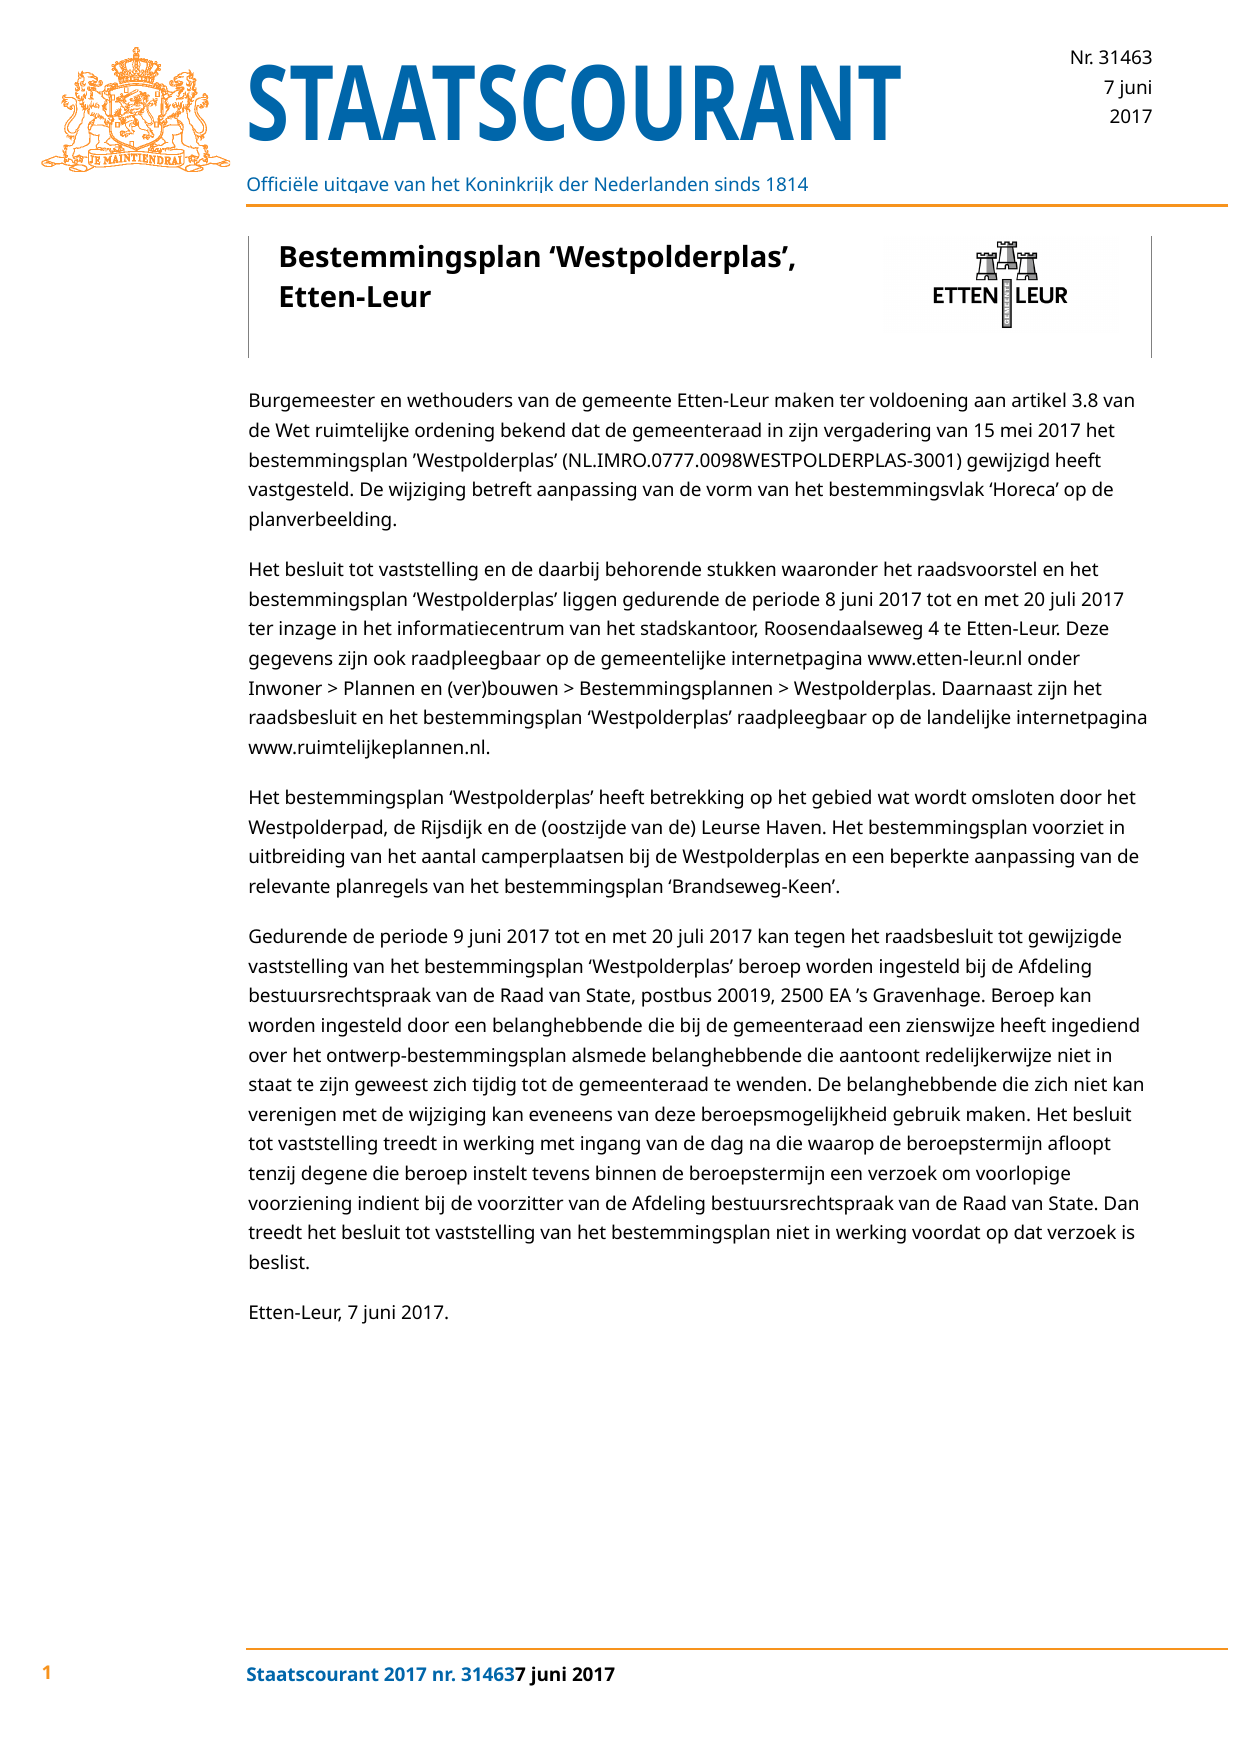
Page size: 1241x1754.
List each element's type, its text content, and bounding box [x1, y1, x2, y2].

picture [882, 236, 1119, 333]
picture [41, 47, 231, 172]
table_header [850, 236, 882, 332]
table_header [850, 333, 1151, 358]
text Gedurende de periode 9 juni 2017 tot en met 20 juli 2017 kan tegen het raadsbesluit tot gewijzigde vaststelling van het bestemmingsplan ‘Westpolderplas’ beroep worden ingesteld bij de Afdeling bestuursrechtspraak van de Raad van State, postbus 20019, 2500 EA ’s Gravenhage. Beroep kan worden ingesteld door een belanghebbende die bij de gemeenteraad een zienswijze heeft ingediend over het ontwerp-bestemmingsplan alsmede belanghebbende die aantoont redelijkerwijze niet in staat te zijn geweest zich tijdig tot de gemeenteraad te wenden. De belanghebbende die zich niet kan verenigen met de wijziging kan eveneens van deze beroepsmogelijkheid gebruik maken. Het besluit tot vaststelling treedt in werking met ingang van de dag na die waarop de beroepstermijn afloopt tenzij degene die beroep instelt tevens binnen de beroepstermijn een verzoek om voorlopige voorziening indient bij de voorzitter van de Afdeling bestuursrechtspraak van de Raad van State. Dan treedt het besluit tot vaststelling van het bestemmingsplan niet in werking voordat op dat verzoek is beslist. [248, 923, 1152, 1275]
table_header [1119, 236, 1151, 332]
text Etten-Leur, 7 juni 2017. [248, 1299, 1152, 1325]
text Het bestemmingsplan ‘Westpolderplas’ heeft betrekking op het gebied wat wordt omsloten door het Westpolderpad, de Rijsdijk en de (oostzijde van de) Leurse Haven. Het bestemmingsplan voorziet in uitbreiding van het aantal camperplaatsen bij de Westpolderplas en een beperkte aanpassing van de relevante planregels van het bestemmingsplan ‘Brandseweg-Keen’. [248, 784, 1152, 899]
text Het besluit tot vaststelling en de daarbij behorende stukken waaronder het raadsvoorstel en het bestemmingsplan ‘Westpolderplas’ liggen gedurende de periode 8 juni 2017 tot en met 20 juli 2017 ter inzage in het informatiecentrum van het stadskantoor, Roosendaalseweg 4 te Etten-Leur. Deze gegevens zijn ook raadpleegbaar op de gemeentelijke internetpagina www.etten-leur.nl onder Inwoner > Plannen en (ver)bouwen > Bestemmingsplannen > Westpolderplas. Daarnaast zijn het raadsbesluit en het bestemmingsplan ‘Westpolderplas’ raadpleegbaar op de landelijke internetpagina www.ruimtelijkeplannen.nl. [248, 556, 1152, 760]
text Burgemeester en wethouders van de gemeente Etten-Leur maken ter voldoening aan artikel 3.8 van de Wet ruimtelijke ordening bekend dat de gemeenteraad in zijn vergadering van 15 mei 2017 het bestemmingsplan ’Westpolderplas’ (NL.IMRO.0777.0098WESTPOLDERPLAS-3001) gewijzigd heeft vastgesteld. De wijziging betreft aanpassing van de vorm van het bestemmingsvlak ‘Horeca’ op de planverbeelding. [248, 388, 1152, 532]
table_header Bestemmingsplan ‘Westpolderplas’, Etten-Leur [249, 236, 850, 358]
